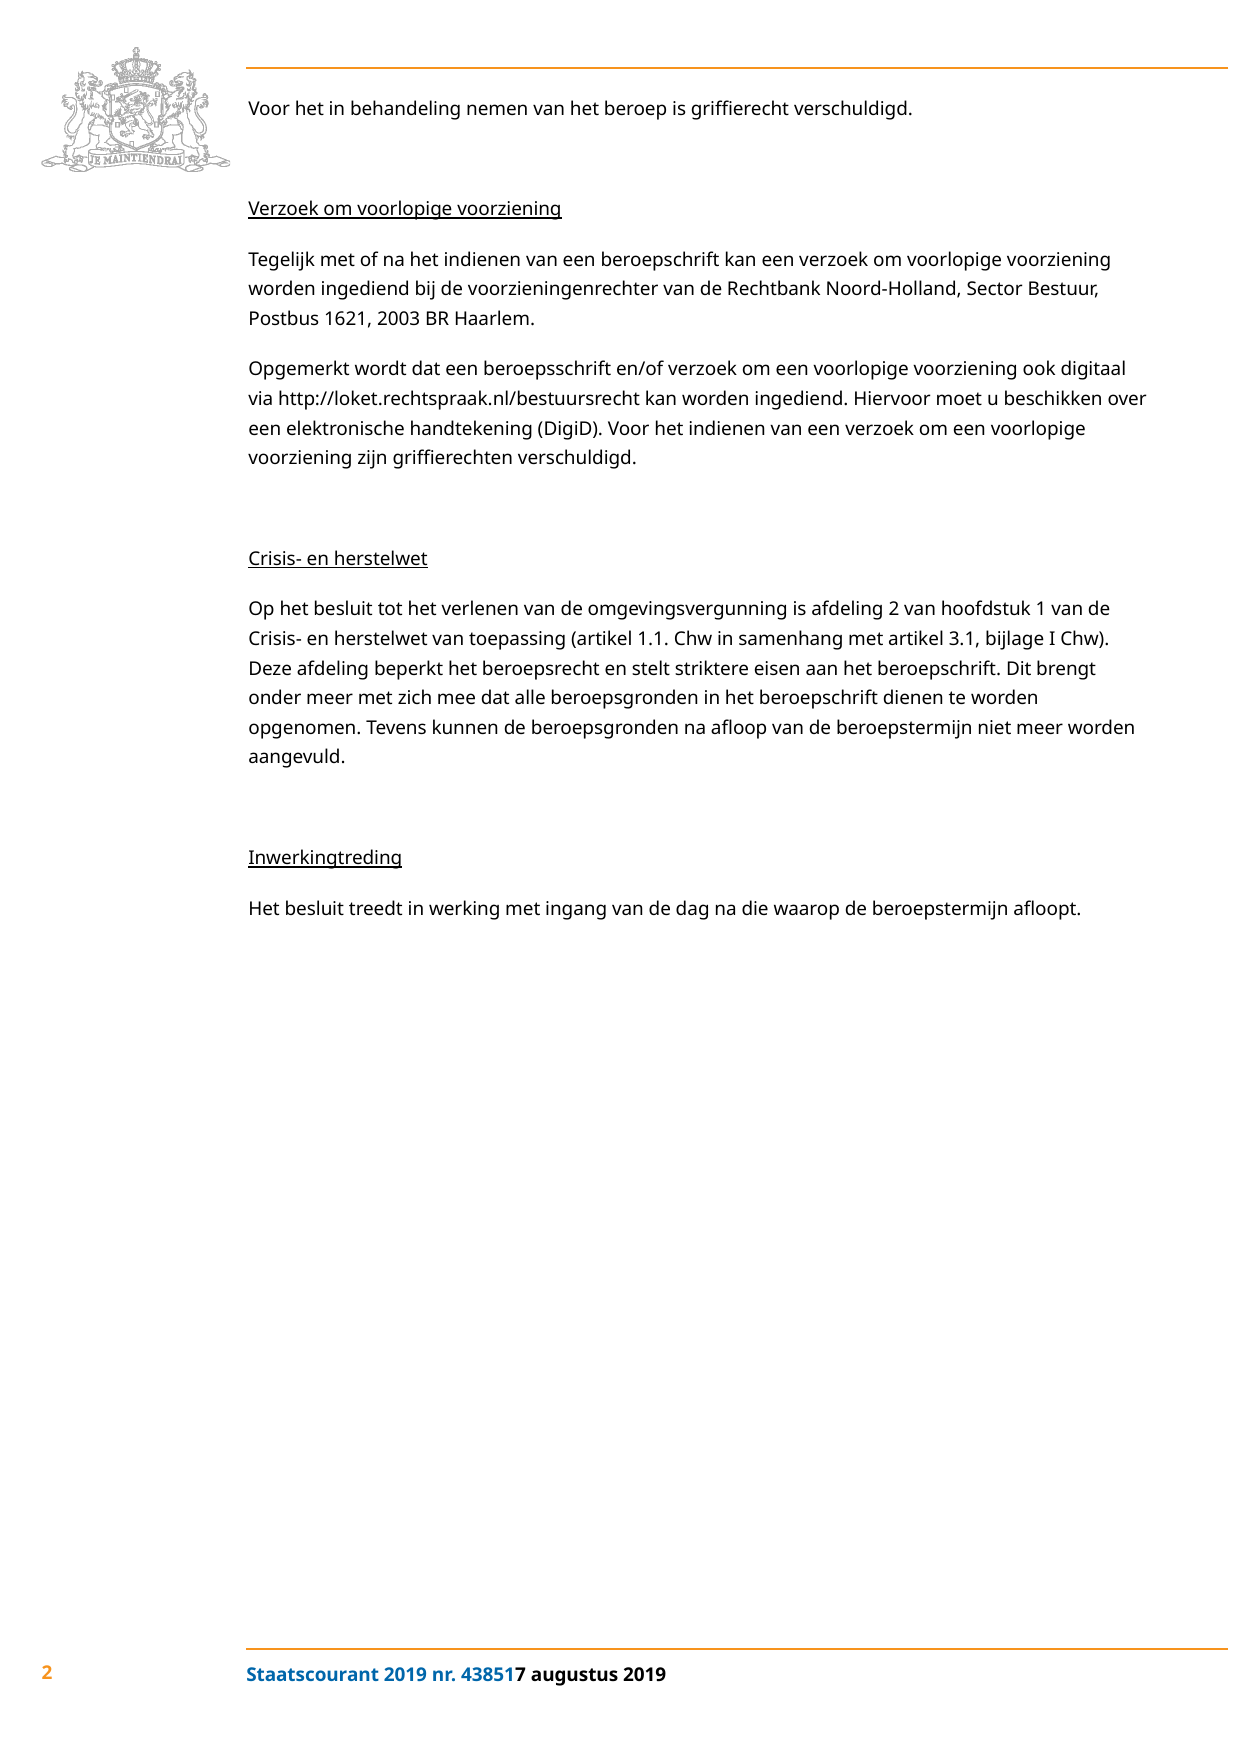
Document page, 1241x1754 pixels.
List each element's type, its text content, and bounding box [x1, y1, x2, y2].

text Crisis- en herstelwet [248, 545, 1152, 571]
text Het besluit treedt in werking met ingang van de dag na die waarop de beroepstermijn afloopt. [248, 895, 1152, 921]
text Voor het in behandeling nemen van het beroep is griffierecht verschuldigd. [248, 95, 1152, 121]
text Op het besluit tot het verlenen van de omgevingsvergunning is afdeling 2 van hoofdstuk 1 van de Crisis- en herstelwet van toepassing (artikel 1.1. Chw in samenhang met artikel 3.1, bijlage I Chw). Deze afdeling beperkt het beroepsrecht en stelt striktere eisen aan het beroepschrift. Dit brengt onder meer met zich mee dat alle beroepsgronden in het beroepschrift dienen te worden opgenomen. Tevens kunnen de beroepsgronden na afloop van de beroepstermijn niet meer worden aangevuld. [248, 596, 1152, 769]
picture [41, 47, 231, 172]
text Verzoek om voorlopige voorziening [248, 196, 1152, 221]
text Tegelijk met of na het indienen van een beroepschrift kan een verzoek om voorlopige voorziening worden ingediend bij de voorzieningenrechter van de Rechtbank Noord-Holland, Sector Bestuur, Postbus 1621, 2003 BR Haarlem. [248, 246, 1152, 331]
text Inwerkingtreding [248, 844, 1152, 870]
text Opgemerkt wordt dat een beroepsschrift en/of verzoek om een voorlopige voorziening ook digitaal via http://loket.rechtspraak.nl/bestuursrecht kan worden ingediend. Hiervoor moet u beschikken over een elektronische handtekening (DigiD). Voor het indienen van een verzoek om een voorlopige voorziening zijn griffierechten verschuldigd. [248, 356, 1152, 470]
